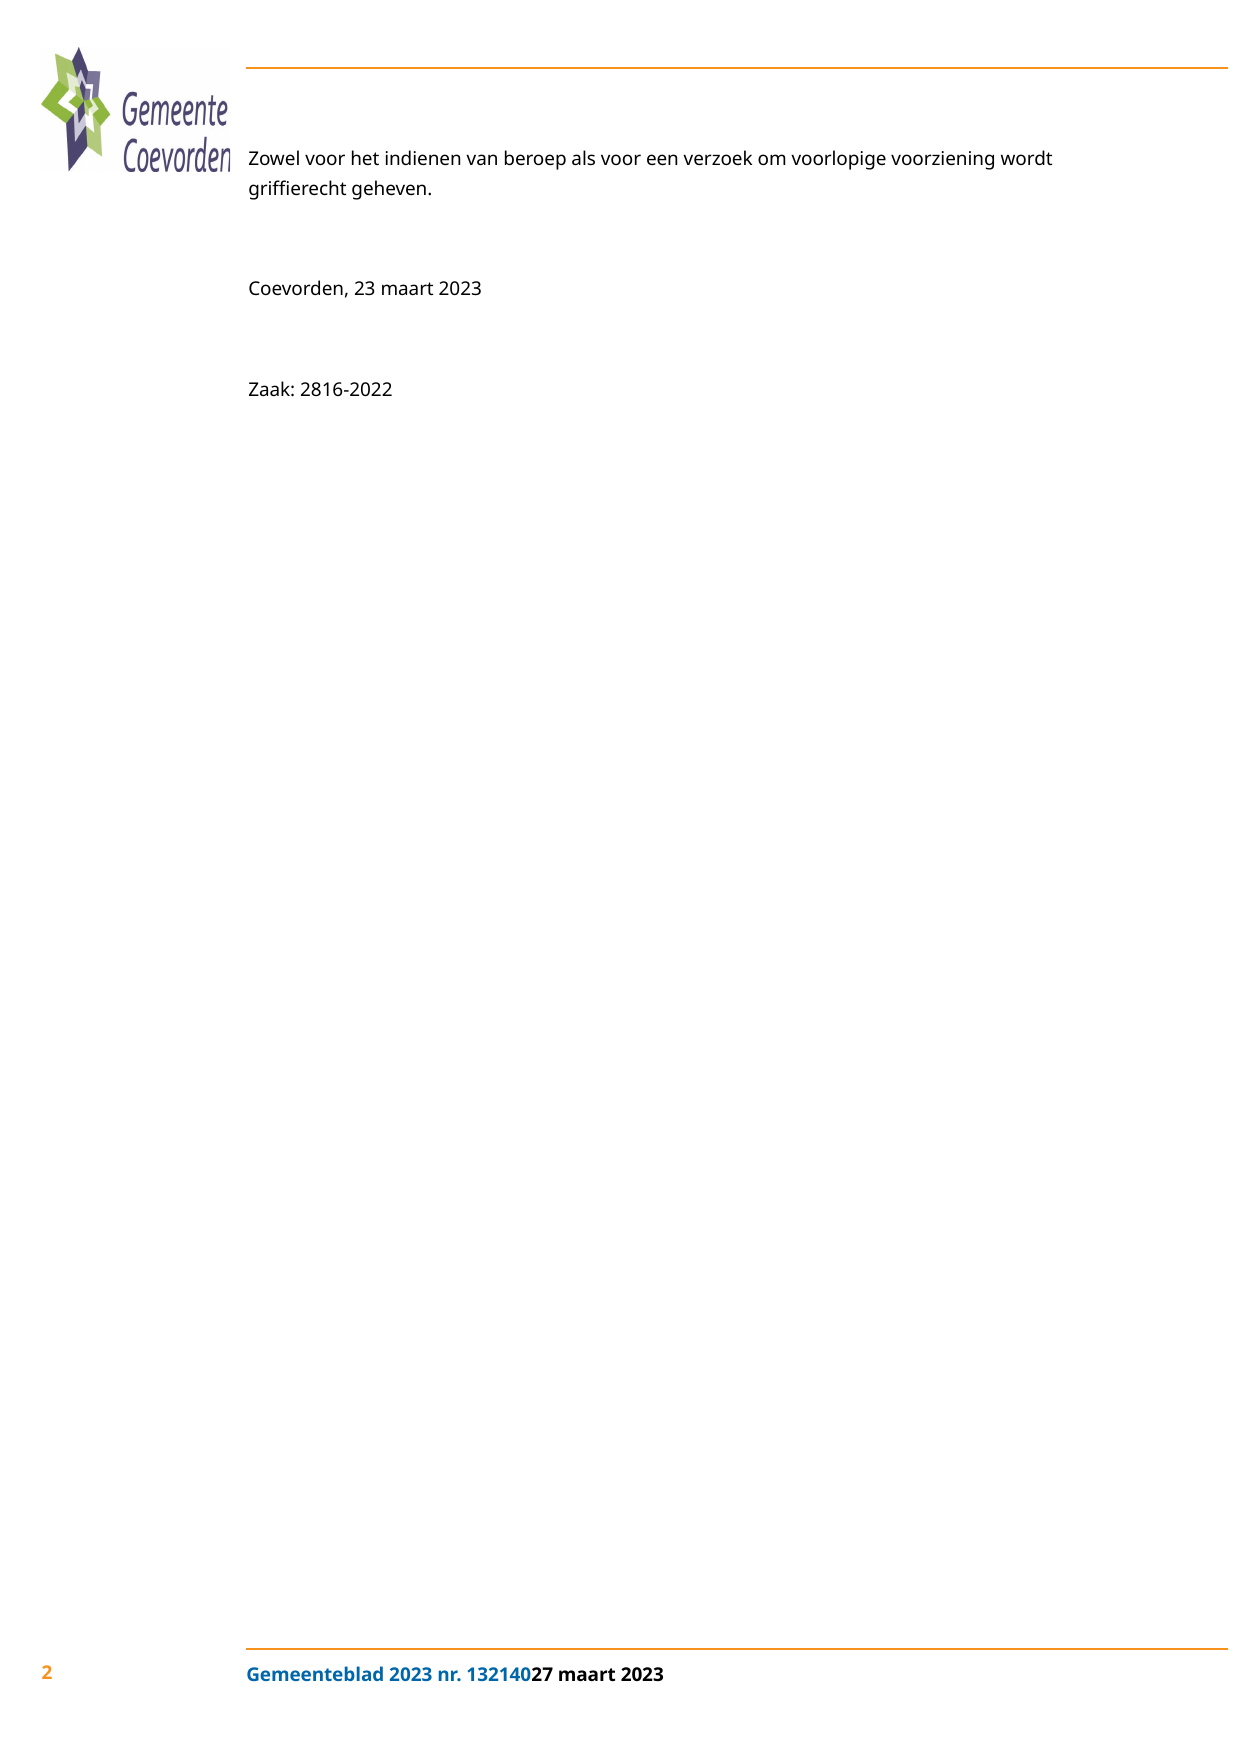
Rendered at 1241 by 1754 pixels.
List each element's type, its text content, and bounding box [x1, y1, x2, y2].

text Zaak: 2816-2022 [248, 376, 1152, 402]
picture [41, 47, 231, 172]
text Coevorden, 23 maart 2023 [248, 276, 1152, 301]
text Zowel voor het indienen van beroep als voor een verzoek om voorlopige voorziening wordt griffierecht geheven. [248, 145, 1152, 201]
